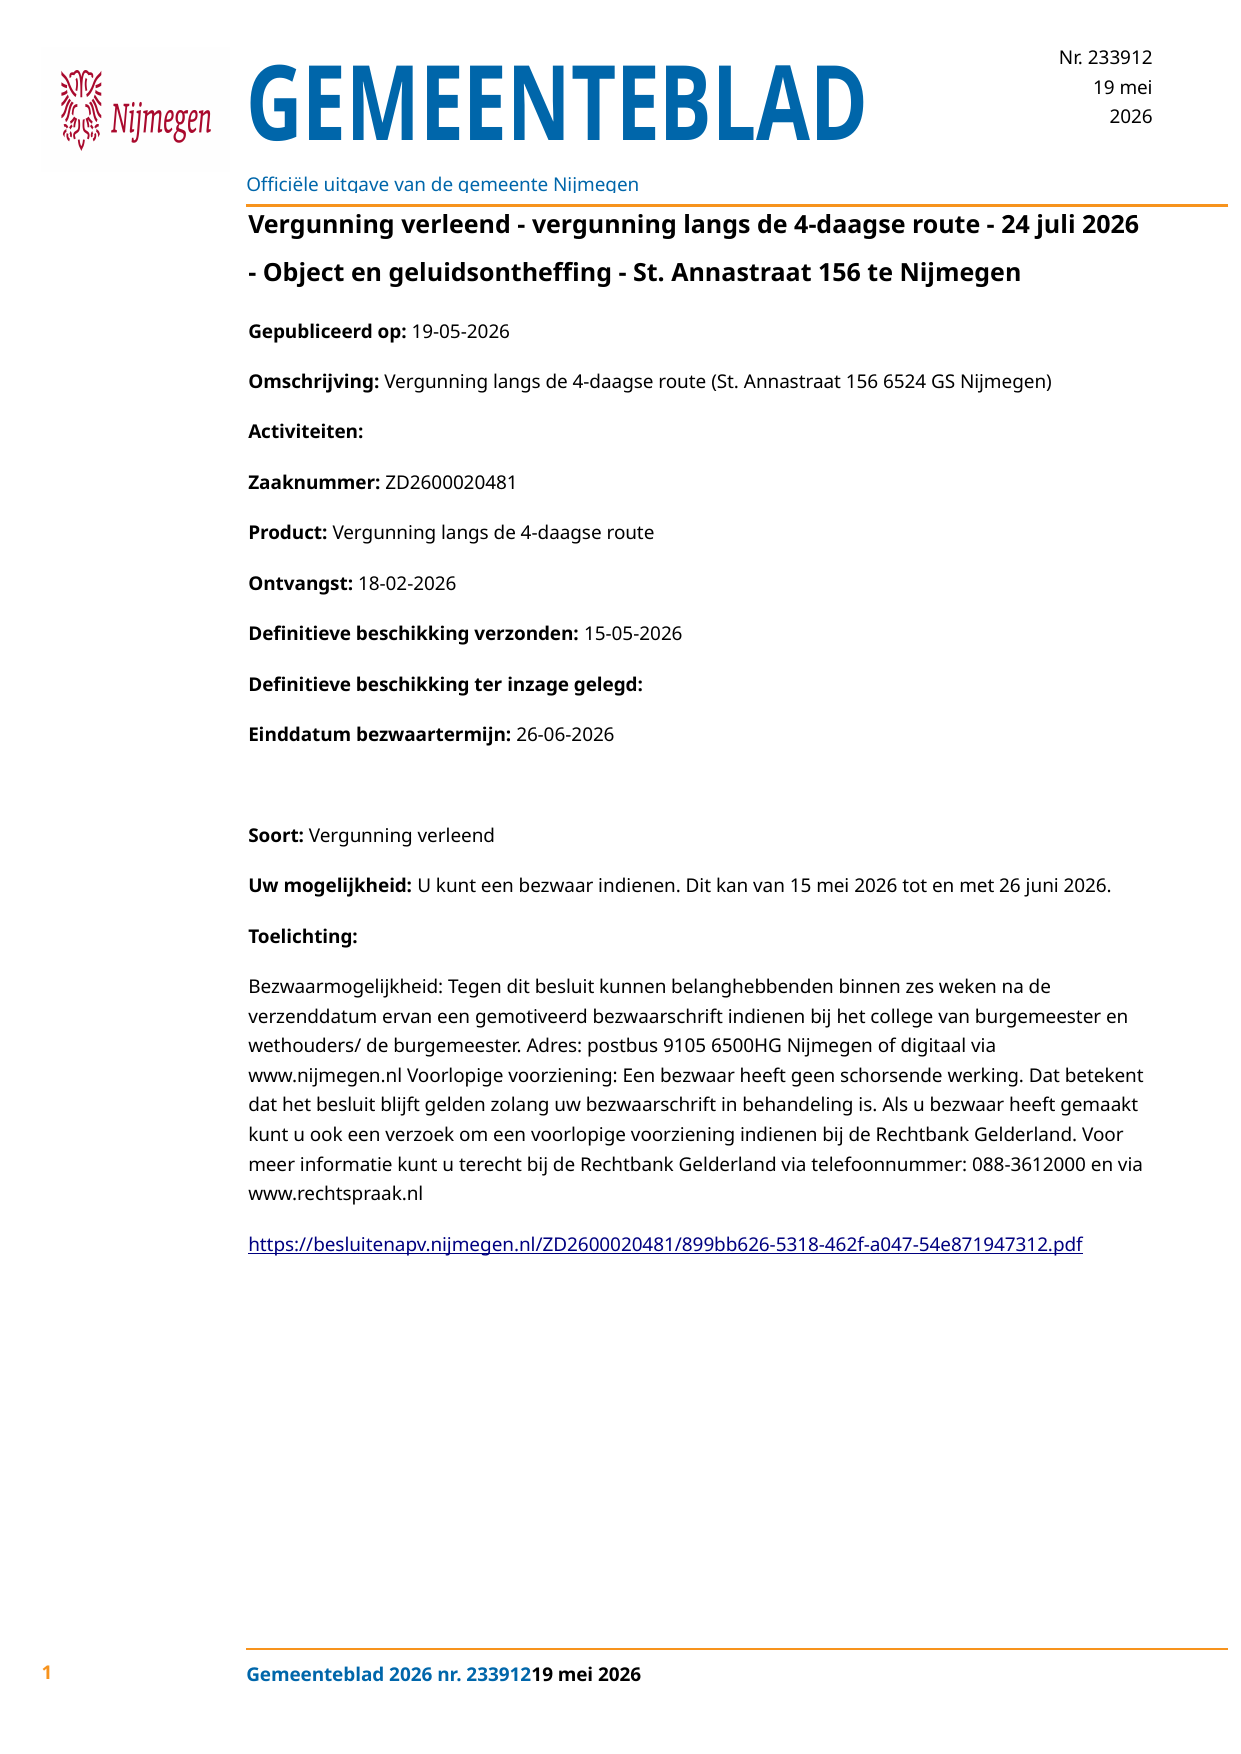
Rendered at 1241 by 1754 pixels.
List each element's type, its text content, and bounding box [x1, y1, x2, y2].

text Activiteiten: [248, 419, 1152, 444]
text https://besluitenapv.nijmegen.nl/ZD2600020481/899bb626-5318-462f-a047-54e871947312.pdf [248, 1231, 1152, 1257]
text Soort: Vergunning verleend [248, 822, 1152, 848]
text Definitieve beschikking ter inzage gelegd: [248, 671, 1152, 697]
text Toelichting: [248, 923, 1152, 949]
text Gepubliceerd op: 19-05-2026 [248, 318, 1152, 344]
text Einddatum bezwaartermijn: 26-06-2026 [248, 721, 1152, 747]
text Omschrijving: Vergunning langs de 4-daagse route (St. Annastraat 156 6524 GS Nijmegen) [248, 368, 1152, 394]
text Zaaknummer: ZD2600020481 [248, 469, 1152, 495]
text Product: Vergunning langs de 4-daagse route [248, 519, 1152, 545]
picture [41, 47, 231, 172]
text Definitieve beschikking verzonden: 15-05-2026 [248, 620, 1152, 646]
text Vergunning verleend - vergunning langs de 4-daagse route - 24 juli 2026 - Object en geluidsontheffing - St. Annastraat 156 te Nijmegen [248, 207, 1152, 288]
text Ontvangst: 18-02-2026 [248, 570, 1152, 596]
text Bezwaarmogelijkheid: Tegen dit besluit kunnen belanghebbenden binnen zes weken na de verzenddatum ervan een gemotiveerd bezwaarschrift indienen bij het college van burgemeester en wethouders/ de burgemeester. Adres: postbus 9105 6500HG Nijmegen of digitaal via www.nijmegen.nl Voorlopige voorziening: Een bezwaar heeft geen schorsende werking. Dat betekent dat het besluit blijft gelden zolang uw bezwaarschrift in behandeling is. Als u bezwaar heeft gemaakt kunt u ook een verzoek om een voorlopige voorziening indienen bij de Rechtbank Gelderland. Voor meer informatie kunt u terecht bij de Rechtbank Gelderland via telefoonnummer: 088-3612000 en via www.rechtspraak.nl [248, 973, 1152, 1206]
text Uw mogelijkheid: U kunt een bezwaar indienen. Dit kan van 15 mei 2026 tot en met 26 juni 2026. [248, 872, 1152, 898]
